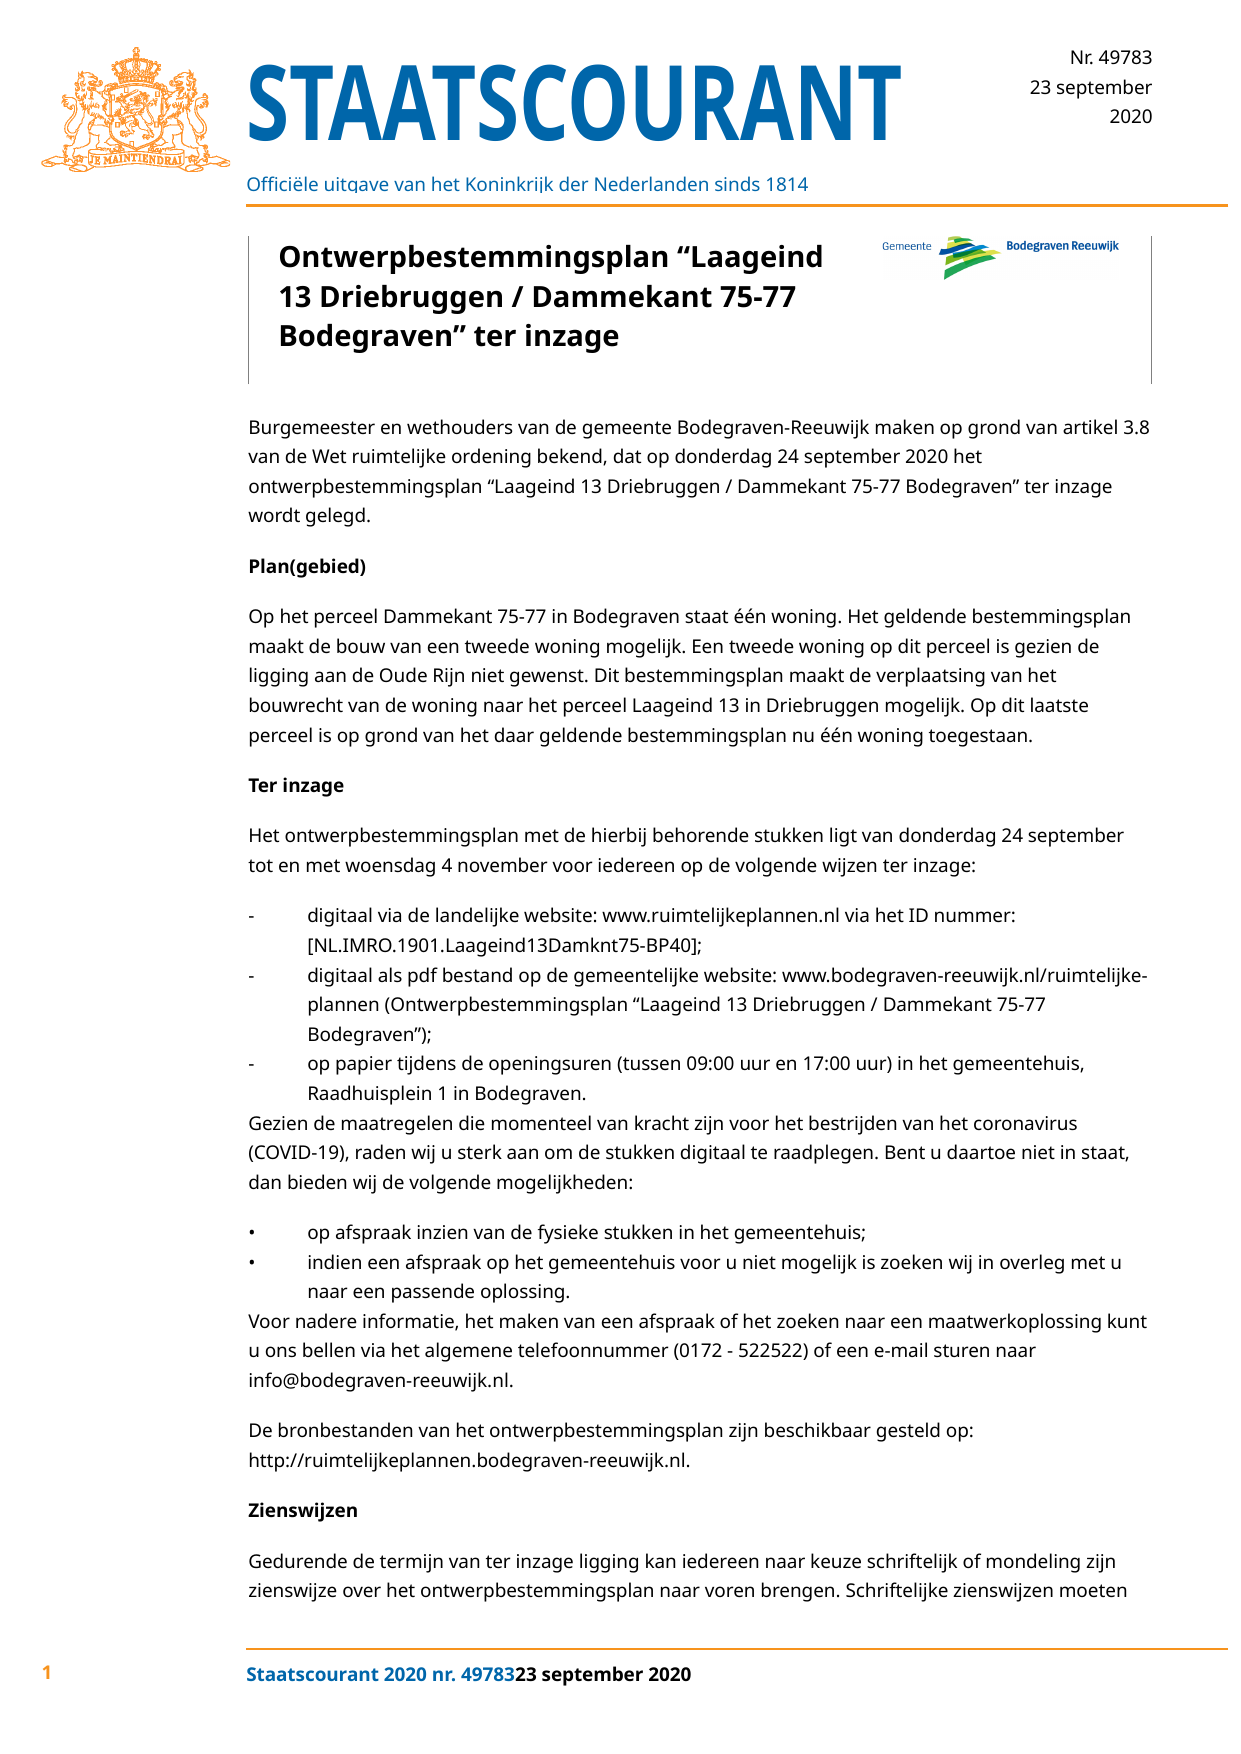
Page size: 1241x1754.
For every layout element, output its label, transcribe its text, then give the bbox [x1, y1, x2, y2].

table_header Ontwerpbestemmingsplan “Laageind 13 Driebruggen / Dammekant 75-77 Bodegraven” ter inzage [249, 236, 850, 384]
picture [882, 236, 1119, 280]
text Zienswijzen [248, 1498, 1152, 1523]
text Gedurende de termijn van ter inzage ligging kan iedereen naar keuze schriftelijk of mondeling zijn zienswijze over het ontwerpbestemmingsplan naar voren brengen. Schriftelijke zienswijzen moeten [248, 1548, 1152, 1603]
text Op het perceel Dammekant 75-77 in Bodegraven staat één woning. Het geldende bestemmingsplan maakt de bouw van een tweede woning mogelijk. Een tweede woning op dit perceel is gezien de ligging aan de Oude Rijn niet gewenst. Dit bestemmingsplan maakt de verplaatsing van het bouwrecht van de woning naar het perceel Laageind 13 in Driebruggen mogelijk. Op dit laatste perceel is op grond van het daar geldende bestemmingsplan nu één woning toegestaan. [248, 603, 1152, 748]
text De bronbestanden van het ontwerpbestemmingsplan zijn beschikbaar gesteld op: http://ruimtelijkeplannen.bodegraven-reeuwijk.nl. [248, 1418, 1152, 1473]
list indien een afspraak op het gemeentehuis voor u niet mogelijk is zoeken wij in overleg met u naar een passende oplossing. [248, 1249, 1152, 1304]
text Burgemeester en wethouders van de gemeente Bodegraven-Reeuwijk maken op grond van artikel 3.8 van de Wet ruimtelijke ordening bekend, dat op donderdag 24 september 2020 het ontwerpbestemmingsplan “Laageind 13 Driebruggen / Dammekant 75-77 Bodegraven” ter inzage wordt gelegd. [248, 414, 1152, 528]
list op afspraak inzien van de fysieke stukken in het gemeentehuis; [248, 1219, 1152, 1245]
text Voor nadere informatie, het maken van een afspraak of het zoeken naar een maatwerkoplossing kunt u ons bellen via het algemene telefoonnummer (0172 - 522522) of een e-mail sturen naar info@bodegraven-reeuwijk.nl. [248, 1308, 1152, 1393]
picture [41, 47, 231, 172]
table_header [850, 236, 1151, 384]
list digitaal via de landelijke website: www.ruimtelijkeplannen.nl via het ID nummer: [NL.IMRO.1901.Laageind13Damknt75-BP40]; [248, 903, 1152, 958]
text Gezien de maatregelen die momenteel van kracht zijn voor het bestrijden van het coronavirus (COVID-19), raden wij u sterk aan om de stukken digitaal te raadplegen. Bent u daartoe niet in staat, dan bieden wij de volgende mogelijkheden: [248, 1110, 1152, 1195]
text Het ontwerpbestemmingsplan met de hierbij behorende stukken ligt van donderdag 24 september tot en met woensdag 4 november voor iedereen op de volgende wijzen ter inzage: [248, 823, 1152, 878]
list op papier tijdens de openingsuren (tussen 09:00 uur en 17:00 uur) in het gemeentehuis, Raadhuisplein 1 in Bodegraven. [248, 1051, 1152, 1106]
list digitaal als pdf bestand op de gemeentelijke website: www.bodegraven-reeuwijk.nl/ruimtelijke-plannen (Ontwerpbestemmingsplan “Laageind 13 Driebruggen / Dammekant 75-77 Bodegraven”); [248, 962, 1152, 1047]
text Plan(gebied) [248, 553, 1152, 579]
text Ter inzage [248, 772, 1152, 798]
